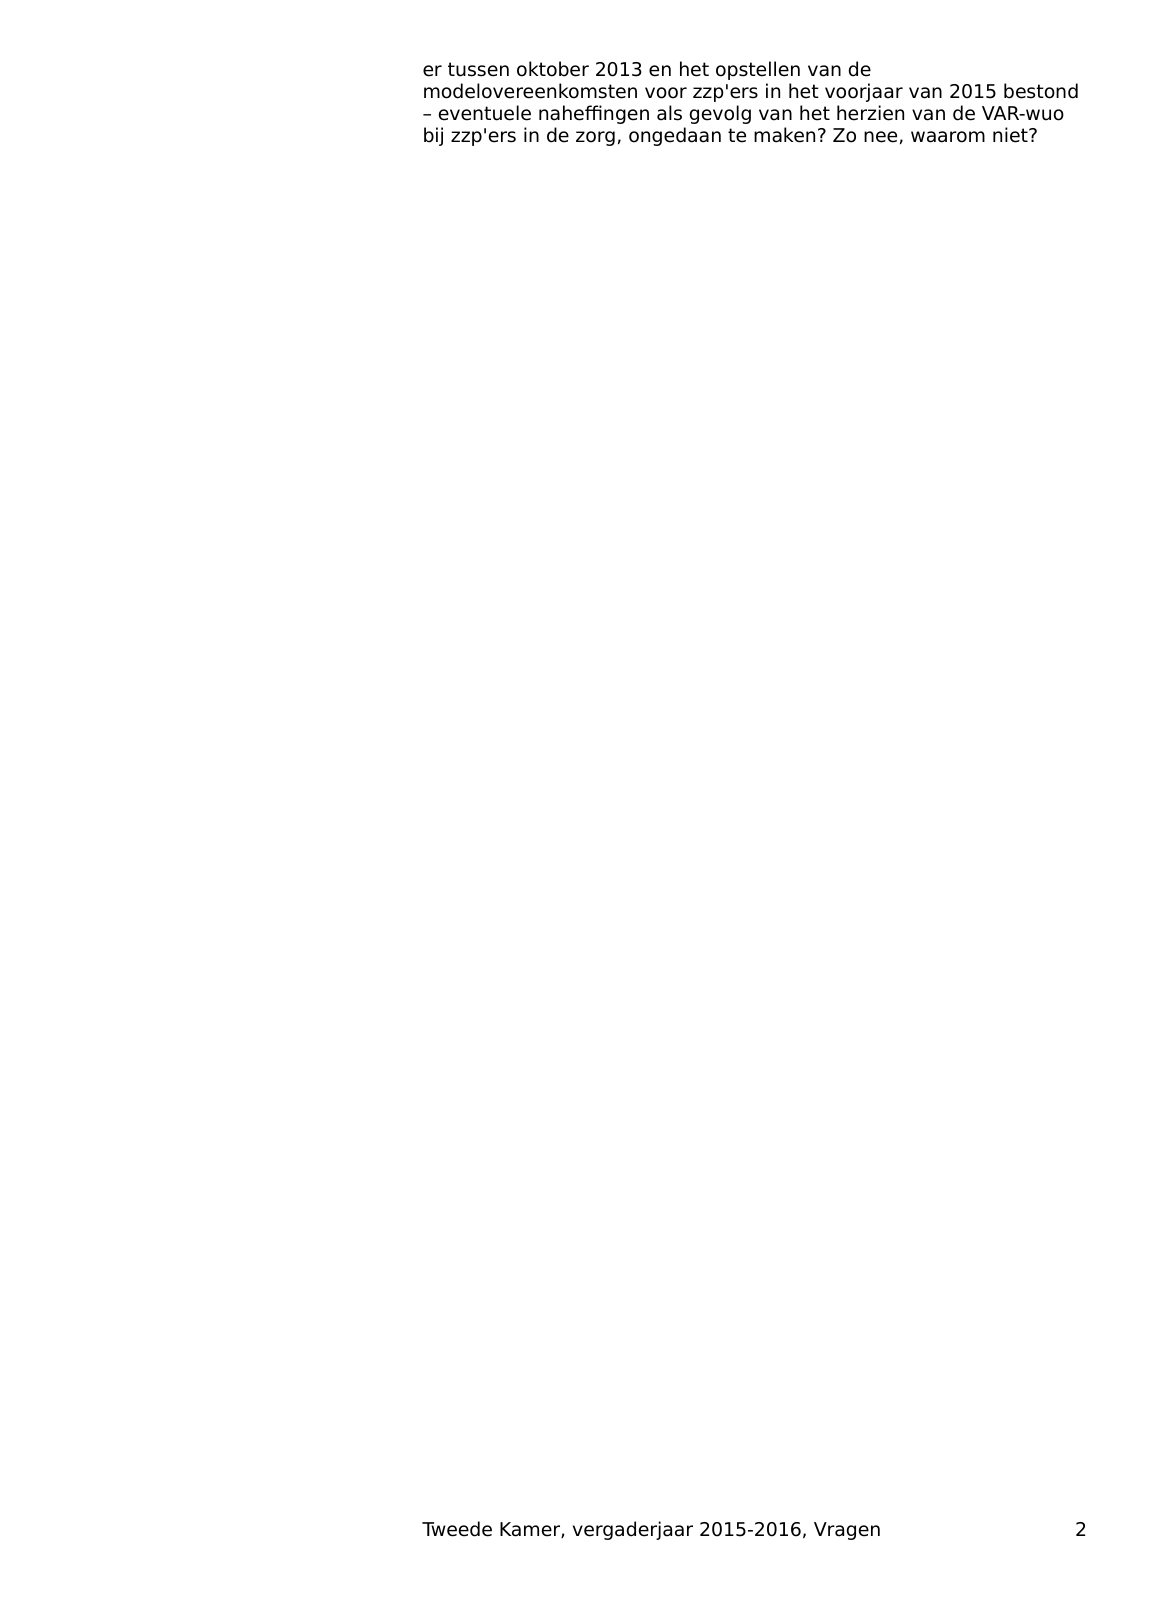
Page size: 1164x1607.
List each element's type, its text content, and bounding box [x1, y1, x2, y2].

text er tussen oktober 2013 en het opstellen van de modelovereenkomsten voor zzp'ers in het voorjaar van 2015 bestond – eventuele naheffingen als gevolg van het herzien van de VAR-wuo bij zzp'ers in de zorg, ongedaan te maken? Zo nee, waarom niet? [422, 59, 1087, 147]
